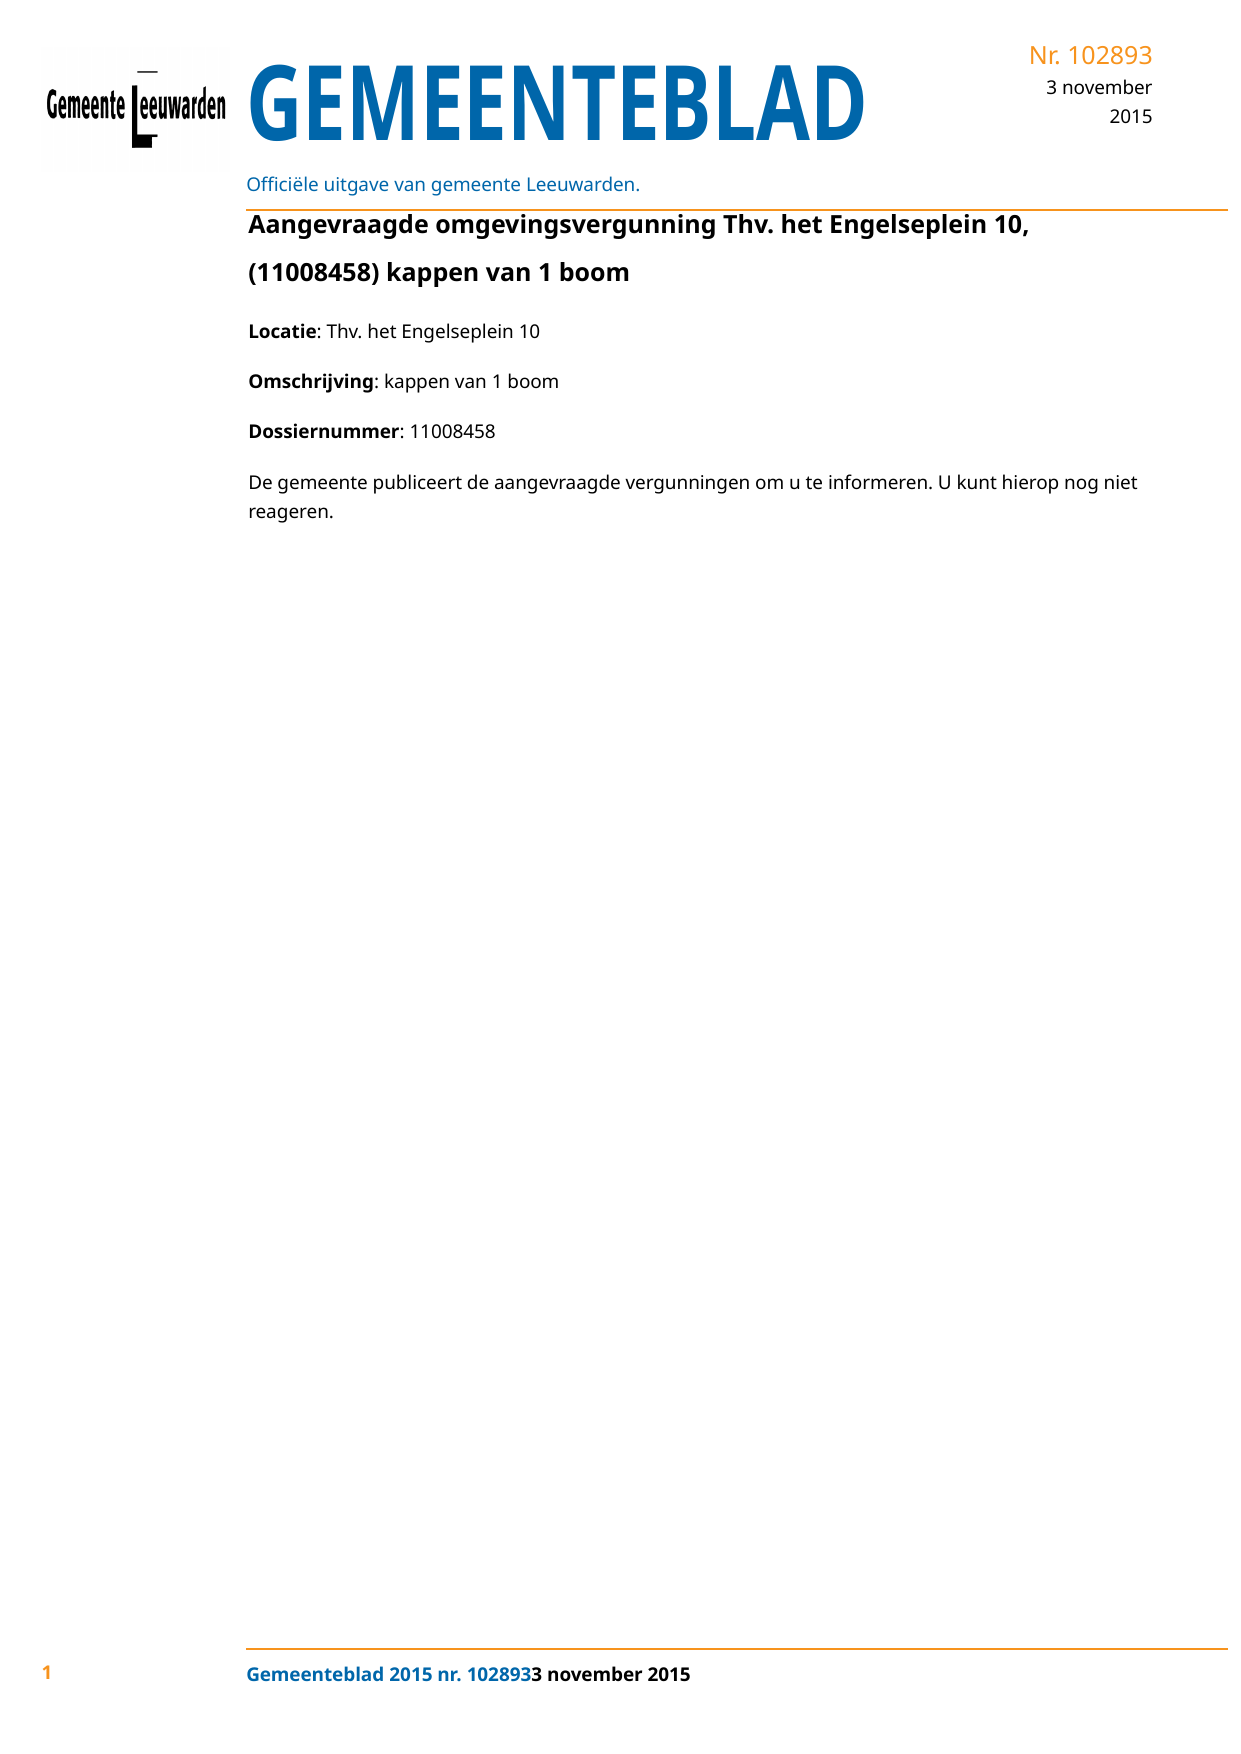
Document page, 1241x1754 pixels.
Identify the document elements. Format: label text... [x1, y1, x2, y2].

text De gemeente publiceert de aangevraagde vergunningen om u te informeren. U kunt hierop nog niet reageren. [248, 469, 1152, 524]
text Omschrijving: kappen van 1 boom [248, 368, 1152, 394]
text Dossiernummer: 11008458 [248, 419, 1152, 444]
picture [41, 47, 231, 172]
text Aangevraagde omgevingsvergunning Thv. het Engelseplein 10, (11008458) kappen van 1 boom [248, 211, 1152, 288]
text Locatie: Thv. het Engelseplein 10 [248, 318, 1152, 344]
